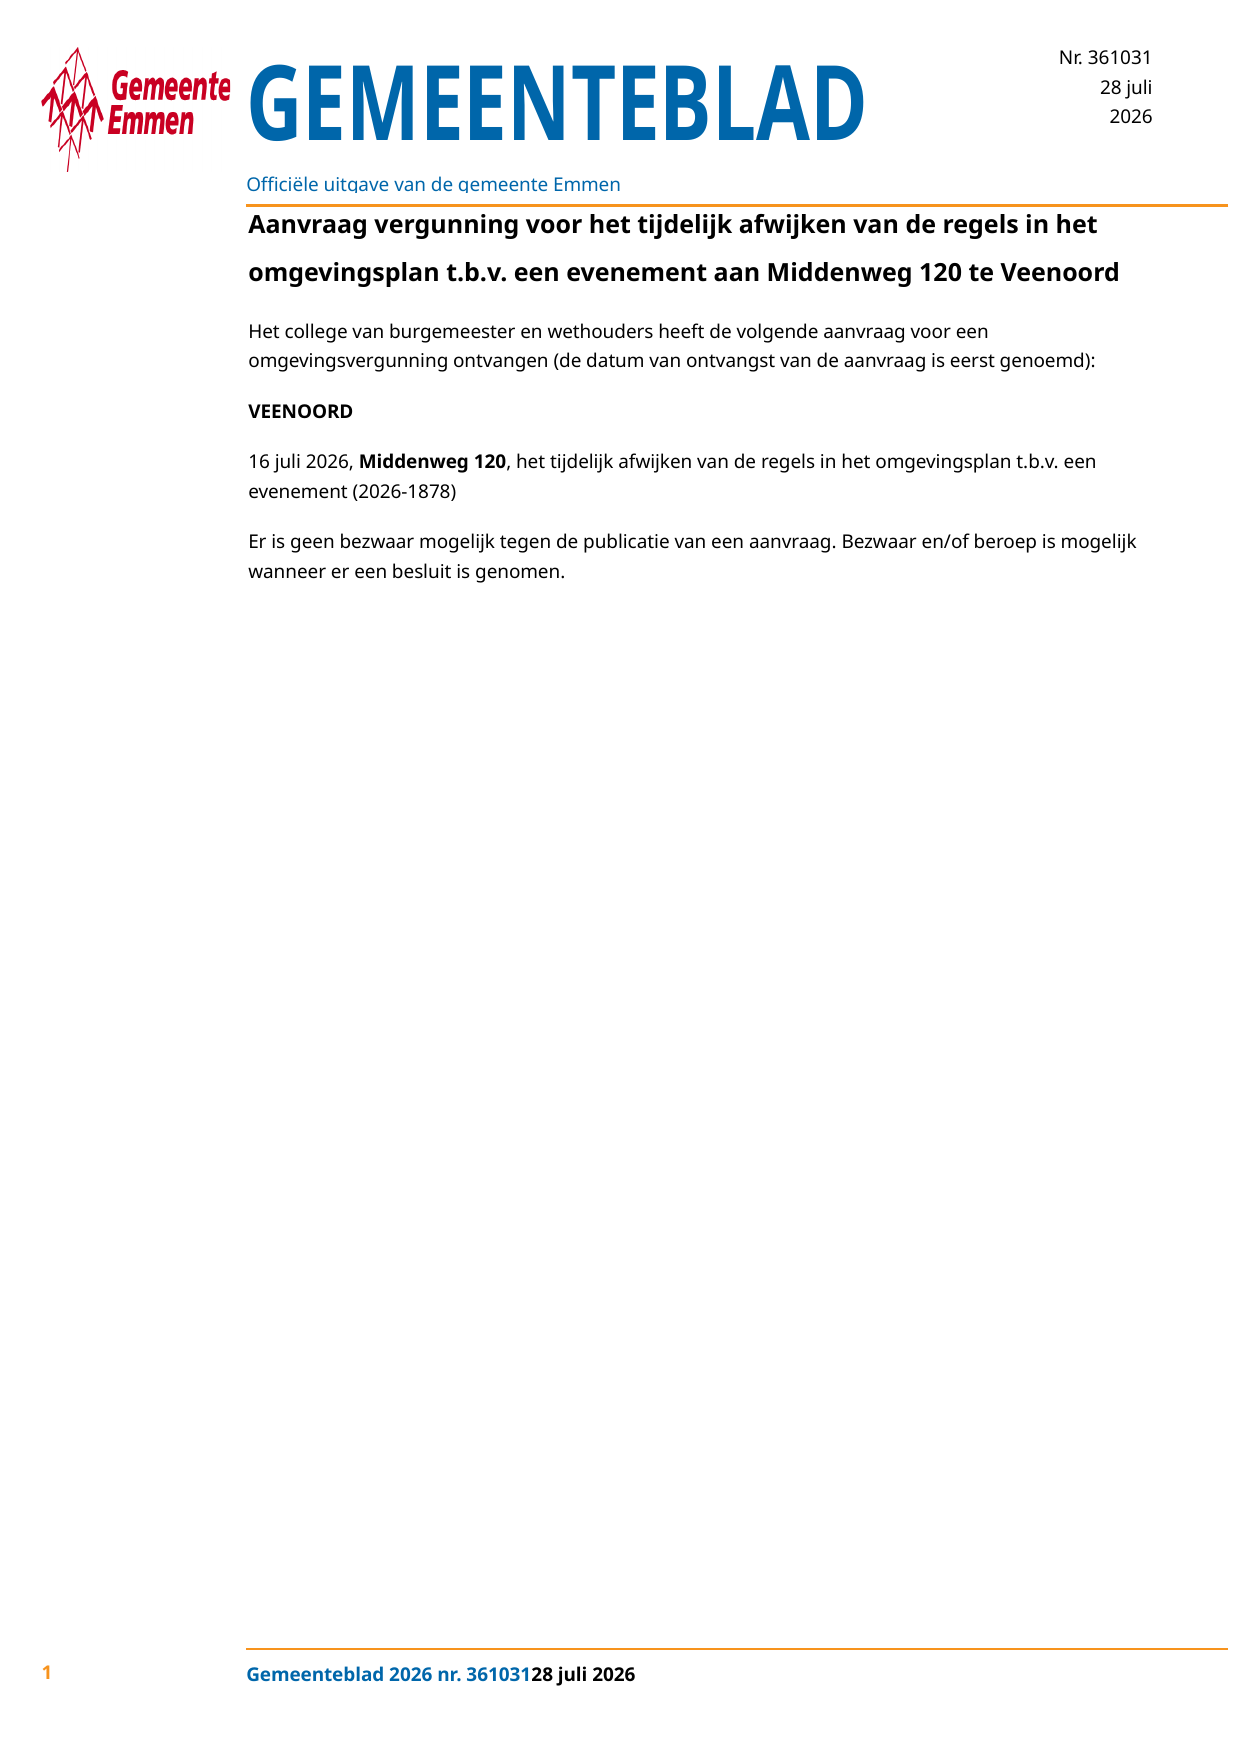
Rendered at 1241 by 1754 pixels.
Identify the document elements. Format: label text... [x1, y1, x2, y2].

text 16 juli 2026, Middenweg 120, het tijdelijk afwijken van de regels in het omgevingsplan t.b.v. een evenement (2026-1878) [248, 448, 1152, 504]
text Het college van burgemeester en wethouders heeft de volgende aanvraag voor een omgevingsvergunning ontvangen (de datum van ontvangst van de aanvraag is eerst genoemd): [248, 318, 1152, 373]
text Aanvraag vergunning voor het tijdelijk afwijken van de regels in het omgevingsplan t.b.v. een evenement aan Middenweg 120 te Veenoord [248, 207, 1152, 288]
text VEENOORD [248, 398, 1152, 424]
picture [41, 47, 231, 172]
text Er is geen bezwaar mogelijk tegen de publicatie van een aanvraag. Bezwaar en/of beroep is mogelijk wanneer er een besluit is genomen. [248, 528, 1152, 584]
